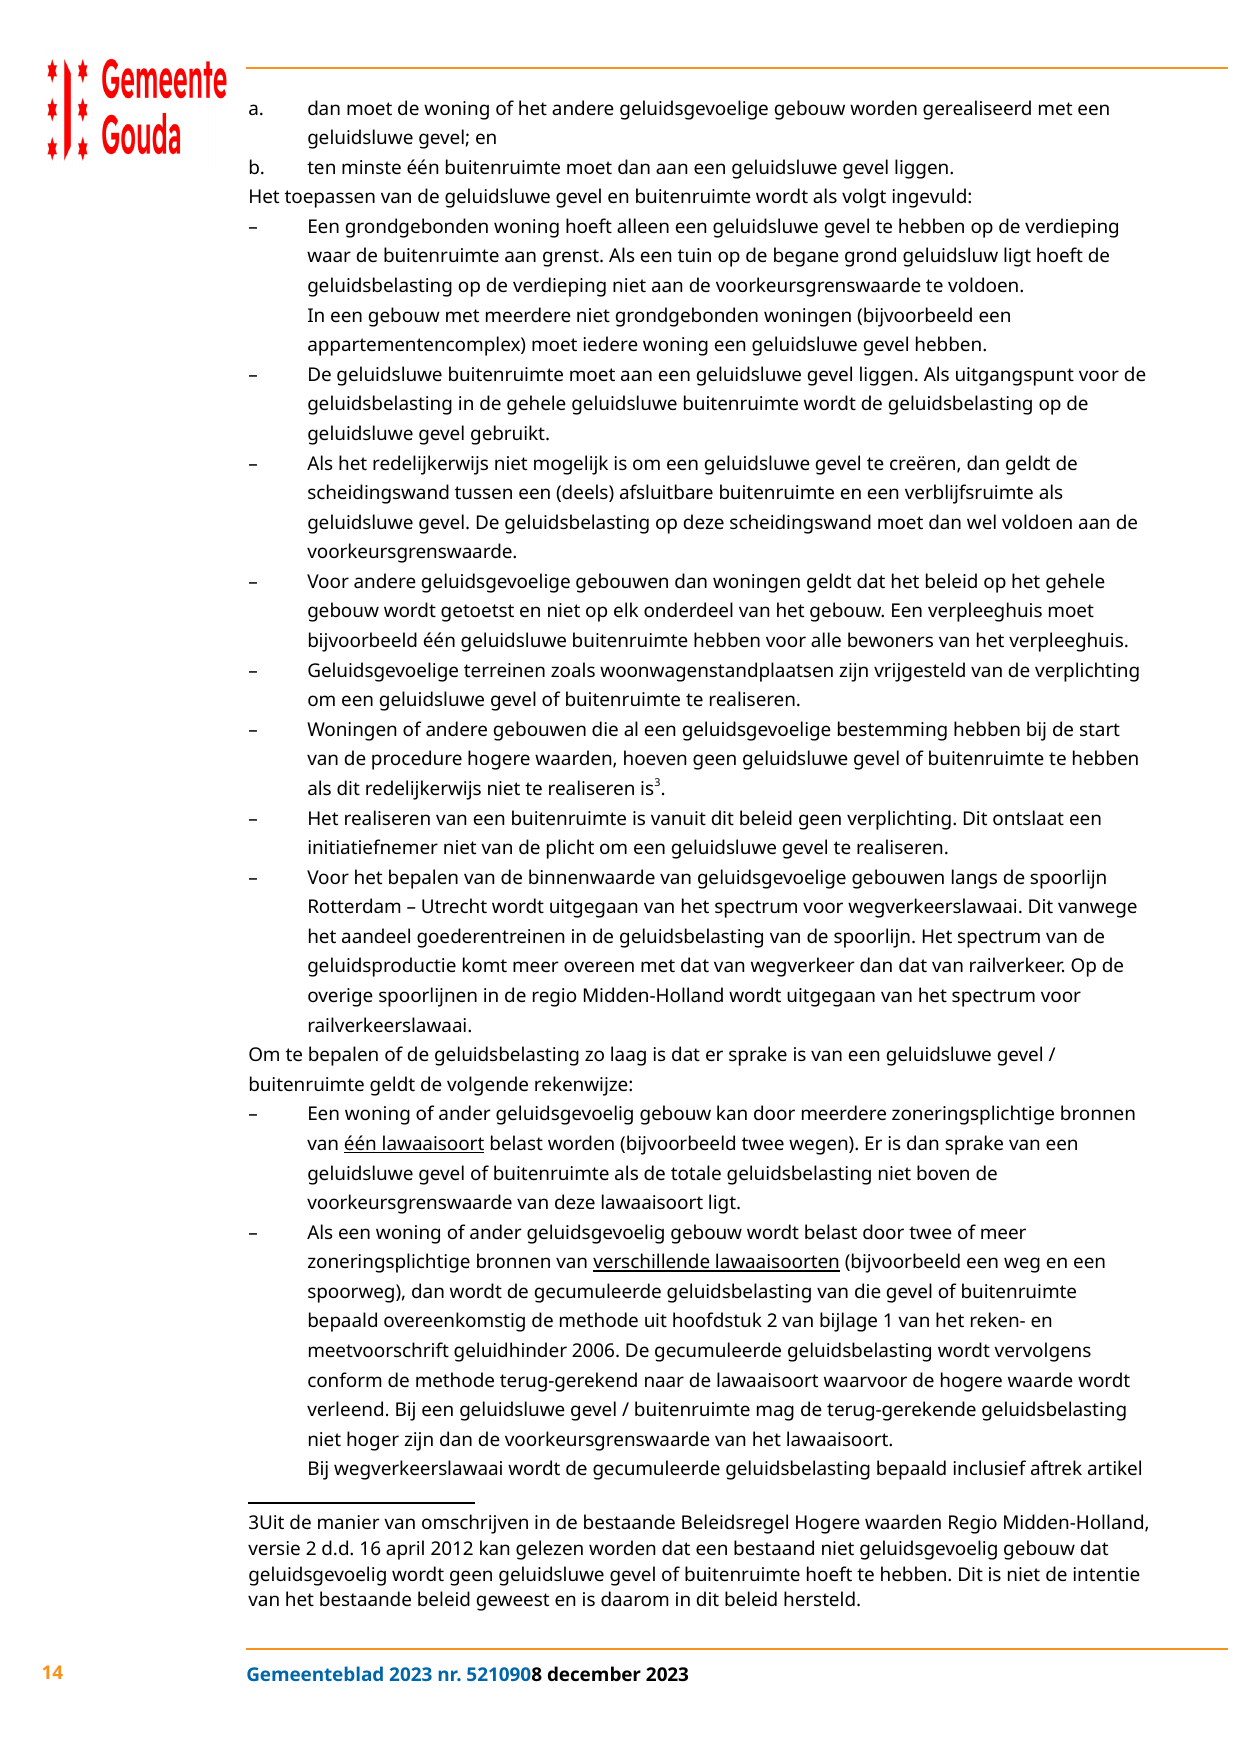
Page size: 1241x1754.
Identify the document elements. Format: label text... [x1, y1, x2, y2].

list ten minste één buitenruimte moet dan aan een geluidsluwe gevel liggen. [248, 154, 1152, 180]
list Woningen of andere gebouwen die al een geluidsgevoelige bestemming hebben bij de start van de procedure hogere waarden, hoeven geen geluidsluwe gevel of buitenruimte te hebben als dit redelijkerwijs niet te realiseren is. [248, 716, 1152, 801]
list Een woning of ander geluidsgevoelig gebouw kan door meerdere zoneringsplichtige bronnen van één lawaaisoort belast worden (bijvoorbeeld twee wegen). Er is dan sprake van een geluidsluwe gevel of buitenruimte als de totale geluidsbelasting niet boven de voorkeursgrenswaarde van deze lawaaisoort ligt. [248, 1101, 1152, 1215]
list Het realiseren van een buitenruimte is vanuit dit beleid geen verplichting. Dit ontslaat een initiatiefnemer niet van de plicht om een geluidsluwe gevel te realiseren. [248, 805, 1152, 860]
list dan moet de woning of het andere geluidsgevoelige gebouw worden gerealiseerd met een geluidsluwe gevel; en [248, 95, 1152, 150]
text Om te bepalen of de geluidsbelasting zo laag is dat er sprake is van een geluidsluwe gevel / buitenruimte geldt de volgende rekenwijze: [248, 1041, 1152, 1097]
list Voor andere geluidsgevoelige gebouwen dan woningen geldt dat het beleid op het gehele gebouw wordt getoetst en niet op elk onderdeel van het gebouw. Een verpleeghuis moet bijvoorbeeld één geluidsluwe buitenruimte hebben voor alle bewoners van het verpleeghuis. [248, 568, 1152, 653]
list Bij wegverkeerslawaai wordt de gecumuleerde geluidsbelasting bepaald inclusief aftrek artikel [248, 1456, 1152, 1481]
list Als het redelijkerwijs niet mogelijk is om een geluidsluwe gevel te creëren, dan geldt de scheidingswand tussen een (deels) afsluitbare buitenruimte en een verblijfsruimte als geluidsluwe gevel. De geluidsbelasting op deze scheidingswand moet dan wel voldoen aan de voorkeursgrenswaarde. [248, 450, 1152, 564]
list Als een woning of ander geluidsgevoelig gebouw wordt belast door twee of meer zoneringsplichtige bronnen van verschillende lawaaisoorten (bijvoorbeeld een weg en een spoorweg), dan wordt de gecumuleerde geluidsbelasting van die gevel of buitenruimte bepaald overeenkomstig de methode uit hoofdstuk 2 van bijlage 1 van het reken- en meetvoorschrift geluidhinder 2006. De gecumuleerde geluidsbelasting wordt vervolgens conform de methode terug-gerekend naar de lawaaisoort waarvoor de hogere waarde wordt verleend. Bij een geluidsluwe gevel / buitenruimte mag de terug-gerekende geluidsbelasting niet hoger zijn dan de voorkeursgrenswaarde van het lawaaisoort. [248, 1219, 1152, 1452]
picture [41, 47, 231, 172]
text Het toepassen van de geluidsluwe gevel en buitenruimte wordt als volgt ingevuld: [248, 183, 1152, 209]
list De geluidsluwe buitenruimte moet aan een geluidsluwe gevel liggen. Als uitgangspunt voor de geluidsbelasting in de gehele geluidsluwe buitenruimte wordt de geluidsbelasting op de geluidsluwe gevel gebruikt. [248, 361, 1152, 446]
list In een gebouw met meerdere niet grondgebonden woningen (bijvoorbeeld een appartementencomplex) moet iedere woning een geluidsluwe gevel hebben. [248, 302, 1152, 357]
list Uit de manier van omschrijven in de bestaande Beleidsregel Hogere waarden Regio Midden-Holland, versie 2 d.d. 16 april 2012 kan gelezen worden dat een bestaand niet geluidsgevoelig gebouw dat geluidsgevoelig wordt geen geluidsluwe gevel of buitenruimte hoeft te hebben. Dit is niet de intentie van het bestaande beleid geweest en is daarom in dit beleid hersteld. [248, 1509, 1152, 1612]
list Voor het bepalen van de binnenwaarde van geluidsgevoelige gebouwen langs de spoorlijn Rotterdam – Utrecht wordt uitgegaan van het spectrum voor wegverkeerslawaai. Dit vanwege het aandeel goederentreinen in de geluidsbelasting van de spoorlijn. Het spectrum van de geluidsproductie komt meer overeen met dat van wegverkeer dan dat van railverkeer. Op de overige spoorlijnen in de regio Midden-Holland wordt uitgegaan van het spectrum voor railverkeerslawaai. [248, 864, 1152, 1038]
list Een grondgebonden woning hoeft alleen een geluidsluwe gevel te hebben op de verdieping waar de buitenruimte aan grenst. Als een tuin op de begane grond geluidsluw ligt hoeft de geluidsbelasting op de verdieping niet aan de voorkeursgrenswaarde te voldoen. [248, 213, 1152, 298]
list Geluidsgevoelige terreinen zoals woonwagenstandplaatsen zijn vrijgesteld van de verplichting om een geluidsluwe gevel of buitenruimte te realiseren. [248, 657, 1152, 712]
